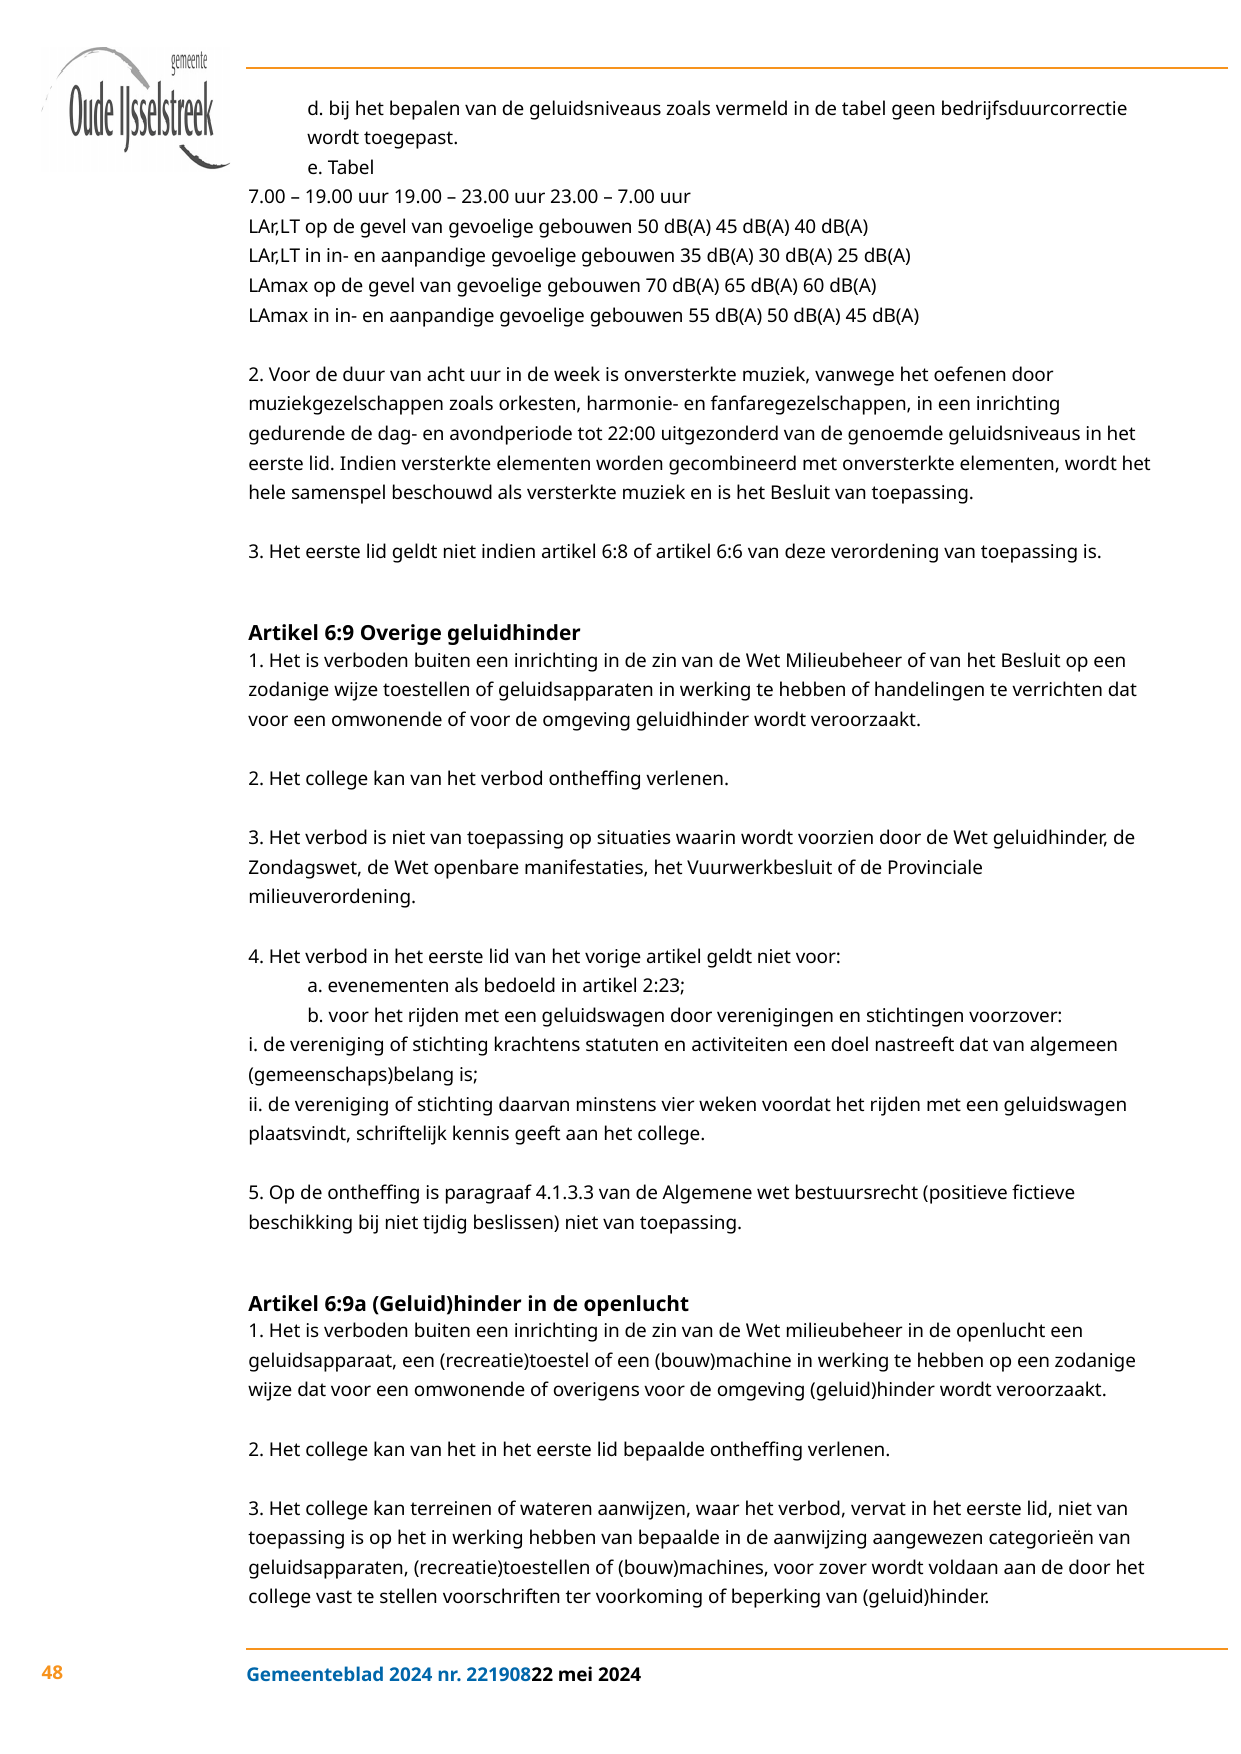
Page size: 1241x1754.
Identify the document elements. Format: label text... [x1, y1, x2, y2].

text 1. Het is verboden buiten een inrichting in de zin van de Wet Milieubeheer of van het Besluit op een zodanige wijze toestellen of geluidsapparaten in werking te hebben of handelingen te verrichten dat voor een omwonende of voor de omgeving geluidhinder wordt veroorzaakt. [248, 647, 1152, 732]
text LAmax op de gevel van gevoelige gebouwen 70 dB(A) 65 dB(A) 60 dB(A) [248, 272, 1152, 298]
text 3. Het eerste lid geldt niet indien artikel 6:8 of artikel 6:6 van deze verordening van toepassing is. [248, 538, 1152, 564]
text 5. Op de ontheffing is paragraaf 4.1.3.3 van de Algemene wet bestuursrecht (positieve fictieve beschikking bij niet tijdig beslissen) niet van toepassing. [248, 1179, 1152, 1235]
list a. evenementen als bedoeld in artikel 2:23; [248, 972, 1152, 998]
text 3. Het verbod is niet van toepassing op situaties waarin wordt voorzien door de Wet geluidhinder, de Zondagswet, de Wet openbare manifestaties, het Vuurwerkbesluit of de Provinciale milieuverordening. [248, 824, 1152, 909]
text 1. Het is verboden buiten een inrichting in de zin van de Wet milieubeheer in de openlucht een geluidsapparaat, een (recreatie)toestel of een (bouw)machine in werking te hebben op een zodanige wijze dat voor een omwonende of overigens voor de omgeving (geluid)hinder wordt veroorzaakt. [248, 1317, 1152, 1402]
text 4. Het verbod in het eerste lid van het vorige artikel geldt niet voor: [248, 943, 1152, 968]
text Artikel 6:9 Overige geluidhinder [248, 618, 1152, 647]
text LAr,LT in in- en aanpandige gevoelige gebouwen 35 dB(A) 30 dB(A) 25 dB(A) [248, 243, 1152, 268]
text 3. Het college kan terreinen of wateren aanwijzen, waar het verbod, vervat in het eerste lid, niet van toepassing is op het in werking hebben van bepaalde in de aanwijzing aangewezen categorieën van geluidsapparaten, (recreatie)toestellen of (bouw)machines, voor zover wordt voldaan aan de door het college vast te stellen voorschriften ter voorkoming of beperking van (geluid)hinder. [248, 1495, 1152, 1609]
text LAmax in in- en aanpandige gevoelige gebouwen 55 dB(A) 50 dB(A) 45 dB(A) [248, 302, 1152, 328]
text 2. Het college kan van het verbod ontheffing verlenen. [248, 765, 1152, 791]
text 7.00 – 19.00 uur 19.00 – 23.00 uur 23.00 – 7.00 uur [248, 183, 1152, 209]
picture [41, 47, 231, 172]
text i. de vereniging of stichting krachtens statuten en activiteiten een doel nastreeft dat van algemeen (gemeenschaps)belang is; [248, 1032, 1152, 1087]
text 2. Voor de duur van acht uur in de week is onversterkte muziek, vanwege het oefenen door muziekgezelschappen zoals orkesten, harmonie- en fanfaregezelschappen, in een inrichting gedurende de dag- en avondperiode tot 22:00 uitgezonderd van de genoemde geluidsniveaus in het eerste lid. Indien versterkte elementen worden gecombineerd met onversterkte elementen, wordt het hele samenspel beschouwd als versterkte muziek en is het Besluit van toepassing. [248, 361, 1152, 505]
text LAr,LT op de gevel van gevoelige gebouwen 50 dB(A) 45 dB(A) 40 dB(A) [248, 213, 1152, 239]
text 2. Het college kan van het in het eerste lid bepaalde ontheffing verlenen. [248, 1436, 1152, 1462]
list b. voor het rijden met een geluidswagen door verenigingen en stichtingen voorzover: [248, 1002, 1152, 1028]
text Artikel 6:9a (Geluid)hinder in de openlucht [248, 1289, 1152, 1317]
list e. Tabel [248, 154, 1152, 180]
text ii. de vereniging of stichting daarvan minstens vier weken voordat het rijden met een geluidswagen plaatsvindt, schriftelijk kennis geeft aan het college. [248, 1091, 1152, 1146]
list d. bij het bepalen van de geluidsniveaus zoals vermeld in de tabel geen bedrijfsduurcorrectie wordt toegepast. [248, 95, 1152, 150]
